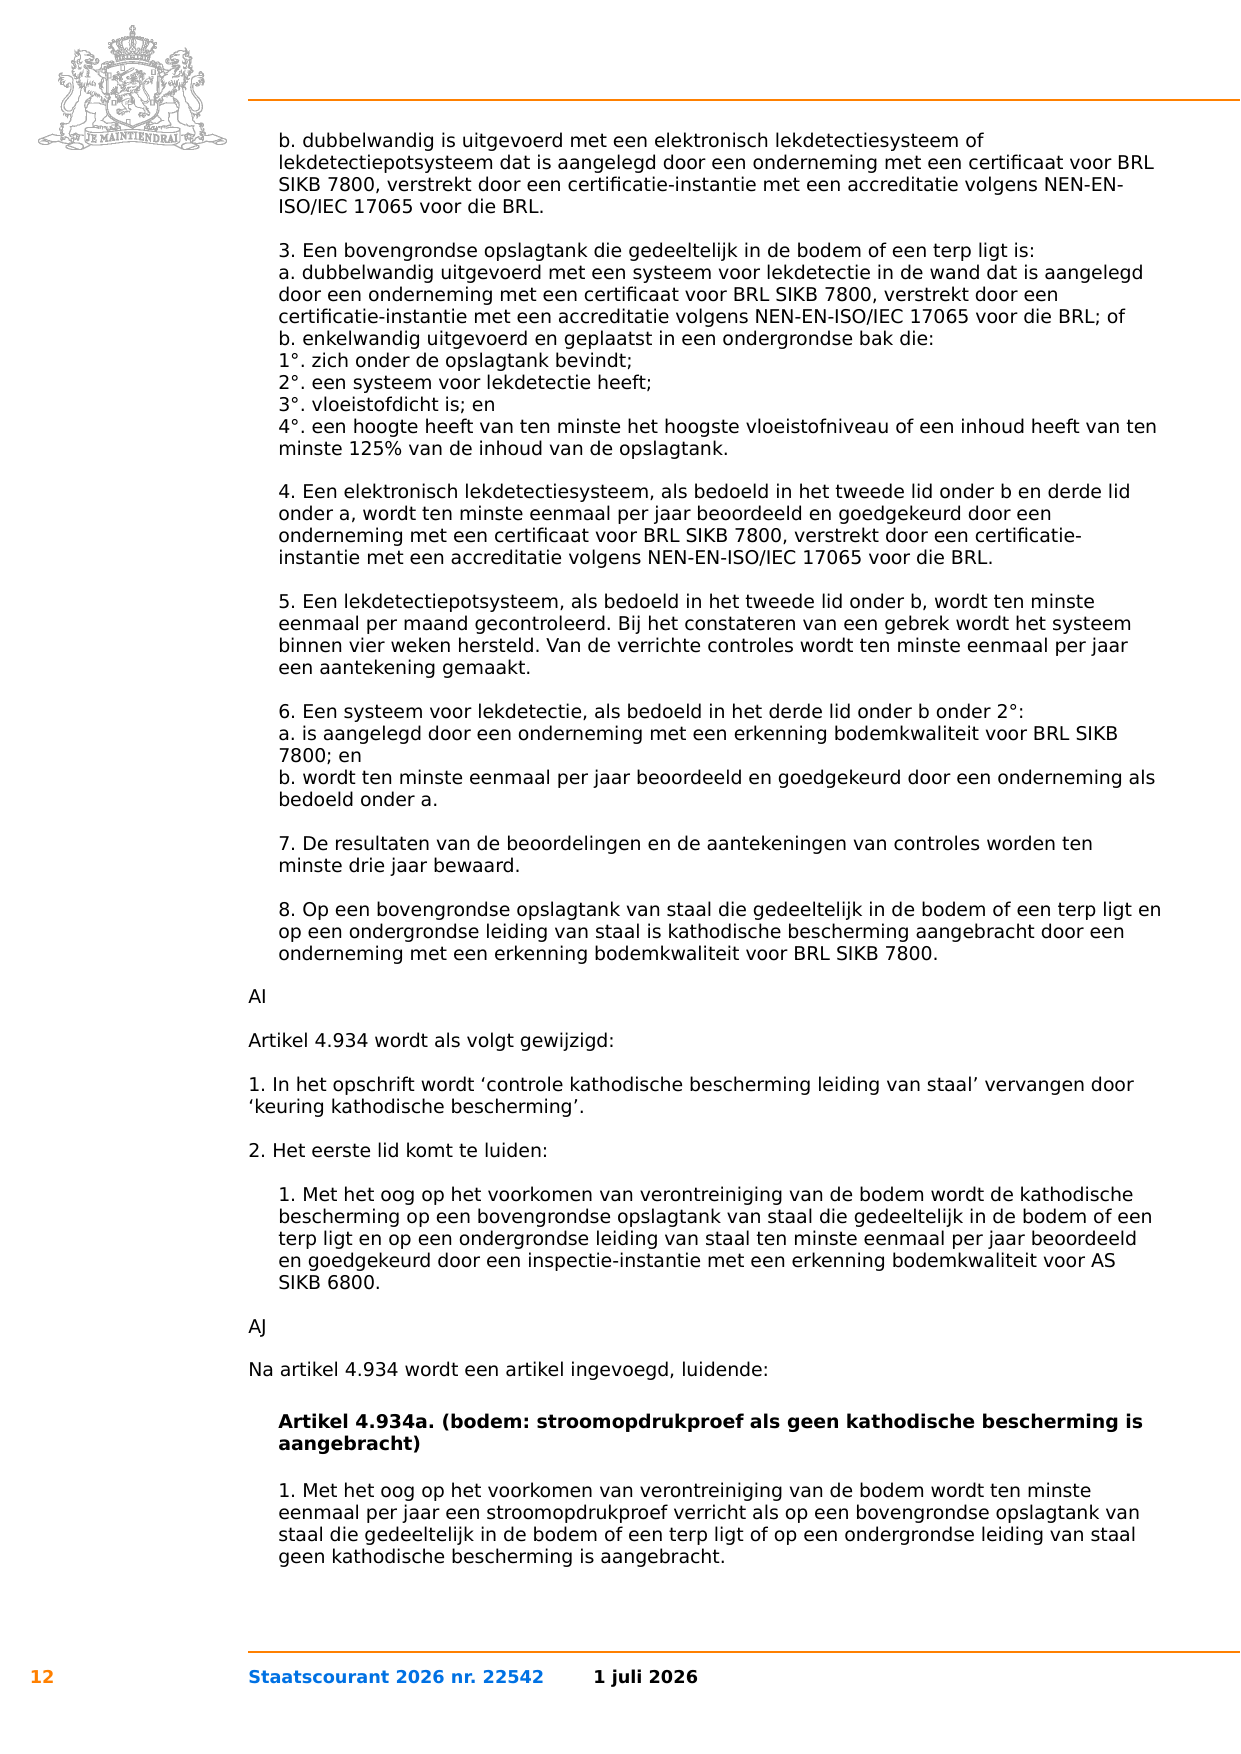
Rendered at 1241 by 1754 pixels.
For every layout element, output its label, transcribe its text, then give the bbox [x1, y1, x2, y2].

text AI [248, 986, 1163, 1008]
text Artikel 4.934 wordt als volgt gewijzigd: [248, 1030, 1163, 1052]
text b. dubbelwandig is uitgevoerd met een elektronisch lekdetectiesysteem of lekdetectiepotsysteem dat is aangelegd door een onderneming met een certificaat voor BRL SIKB 7800, verstrekt door een certificatie-instantie met een accreditatie volgens NEN-EN-ISO/IEC 17065 voor die BRL. [278, 130, 1163, 218]
picture [38, 25, 227, 150]
text 5. Een lekdetectiepotsysteem, als bedoeld in het tweede lid onder b, wordt ten minste eenmaal per maand gecontroleerd. Bij het constateren van een gebrek wordt het systeem binnen vier weken hersteld. Van de verrichte controles wordt ten minste eenmaal per jaar een aantekening gemaakt. [278, 591, 1163, 679]
text 7. De resultaten van de beoordelingen en de aantekeningen van controles worden ten minste drie jaar bewaard. [278, 833, 1163, 877]
text b. enkelwandig uitgevoerd en geplaatst in een ondergrondse bak die: [278, 328, 1163, 349]
text 1. Met het oog op het voorkomen van verontreiniging van de bodem wordt ten minste eenmaal per jaar een stroomopdrukproef verricht als op een bovengrondse opslagtank van staal die gedeeltelijk in de bodem of een terp ligt of op een ondergrondse leiding van staal geen kathodische bescherming is aangebracht. [278, 1480, 1163, 1568]
text 6. Een systeem voor lekdetectie, als bedoeld in het derde lid onder b onder 2°: [278, 701, 1163, 723]
text 1°. zich onder de opslagtank bevindt; [278, 349, 1163, 372]
text 3. Een bovengrondse opslagtank die gedeeltelijk in de bodem of een terp ligt is: [278, 240, 1163, 262]
text b. wordt ten minste eenmaal per jaar beoordeeld en goedgekeurd door een onderneming als bedoeld onder a. [278, 767, 1163, 811]
text 1. In het opschrift wordt ‘controle kathodische bescherming leiding van staal’ vervangen door ‘keuring kathodische bescherming’. [248, 1074, 1163, 1118]
text 3°. vloeistofdicht is; en [278, 393, 1163, 416]
text 4°. een hoogte heeft van ten minste het hoogste vloeistofniveau of een inhoud heeft van ten minste 125% van de inhoud van de opslagtank. [278, 416, 1163, 459]
text 4. Een elektronisch lekdetectiesysteem, als bedoeld in het tweede lid onder b en derde lid onder a, wordt ten minste eenmaal per jaar beoordeeld en goedgekeurd door een onderneming met een certificaat voor BRL SIKB 7800, verstrekt door een certificatie-instantie met een accreditatie volgens NEN-EN-ISO/IEC 17065 voor die BRL. [278, 481, 1163, 569]
text a. is aangelegd door een onderneming met een erkenning bodemkwaliteit voor BRL SIKB 7800; en [278, 723, 1163, 767]
text AJ [248, 1316, 1163, 1337]
text 1. Met het oog op het voorkomen van verontreiniging van de bodem wordt de kathodische bescherming op een bovengrondse opslagtank van staal die gedeeltelijk in de bodem of een terp ligt en op een ondergrondse leiding van staal ten minste eenmaal per jaar beoordeeld en goedgekeurd door een inspectie-instantie met een erkenning bodemkwaliteit voor AS SIKB 6800. [278, 1184, 1163, 1294]
text a. dubbelwandig uitgevoerd met een systeem voor lekdetectie in de wand dat is aangelegd door een onderneming met een certificaat voor BRL SIKB 7800, verstrekt door een certificatie-instantie met een accreditatie volgens NEN-EN-ISO/IEC 17065 voor die BRL; of [278, 262, 1163, 328]
subtitle Artikel 4.934a. (bodem: stroomopdrukproef als geen kathodische bescherming is aangebracht) [278, 1411, 1163, 1455]
text Na artikel 4.934 wordt een artikel ingevoegd, luidende: [248, 1359, 1163, 1381]
text 2. Het eerste lid komt te luiden: [248, 1140, 1163, 1162]
text 2°. een systeem voor lekdetectie heeft; [278, 372, 1163, 393]
text 8. Op een bovengrondse opslagtank van staal die gedeeltelijk in de bodem of een terp ligt en op een ondergrondse leiding van staal is kathodische bescherming aangebracht door een onderneming met een erkenning bodemkwaliteit voor BRL SIKB 7800. [278, 898, 1163, 964]
